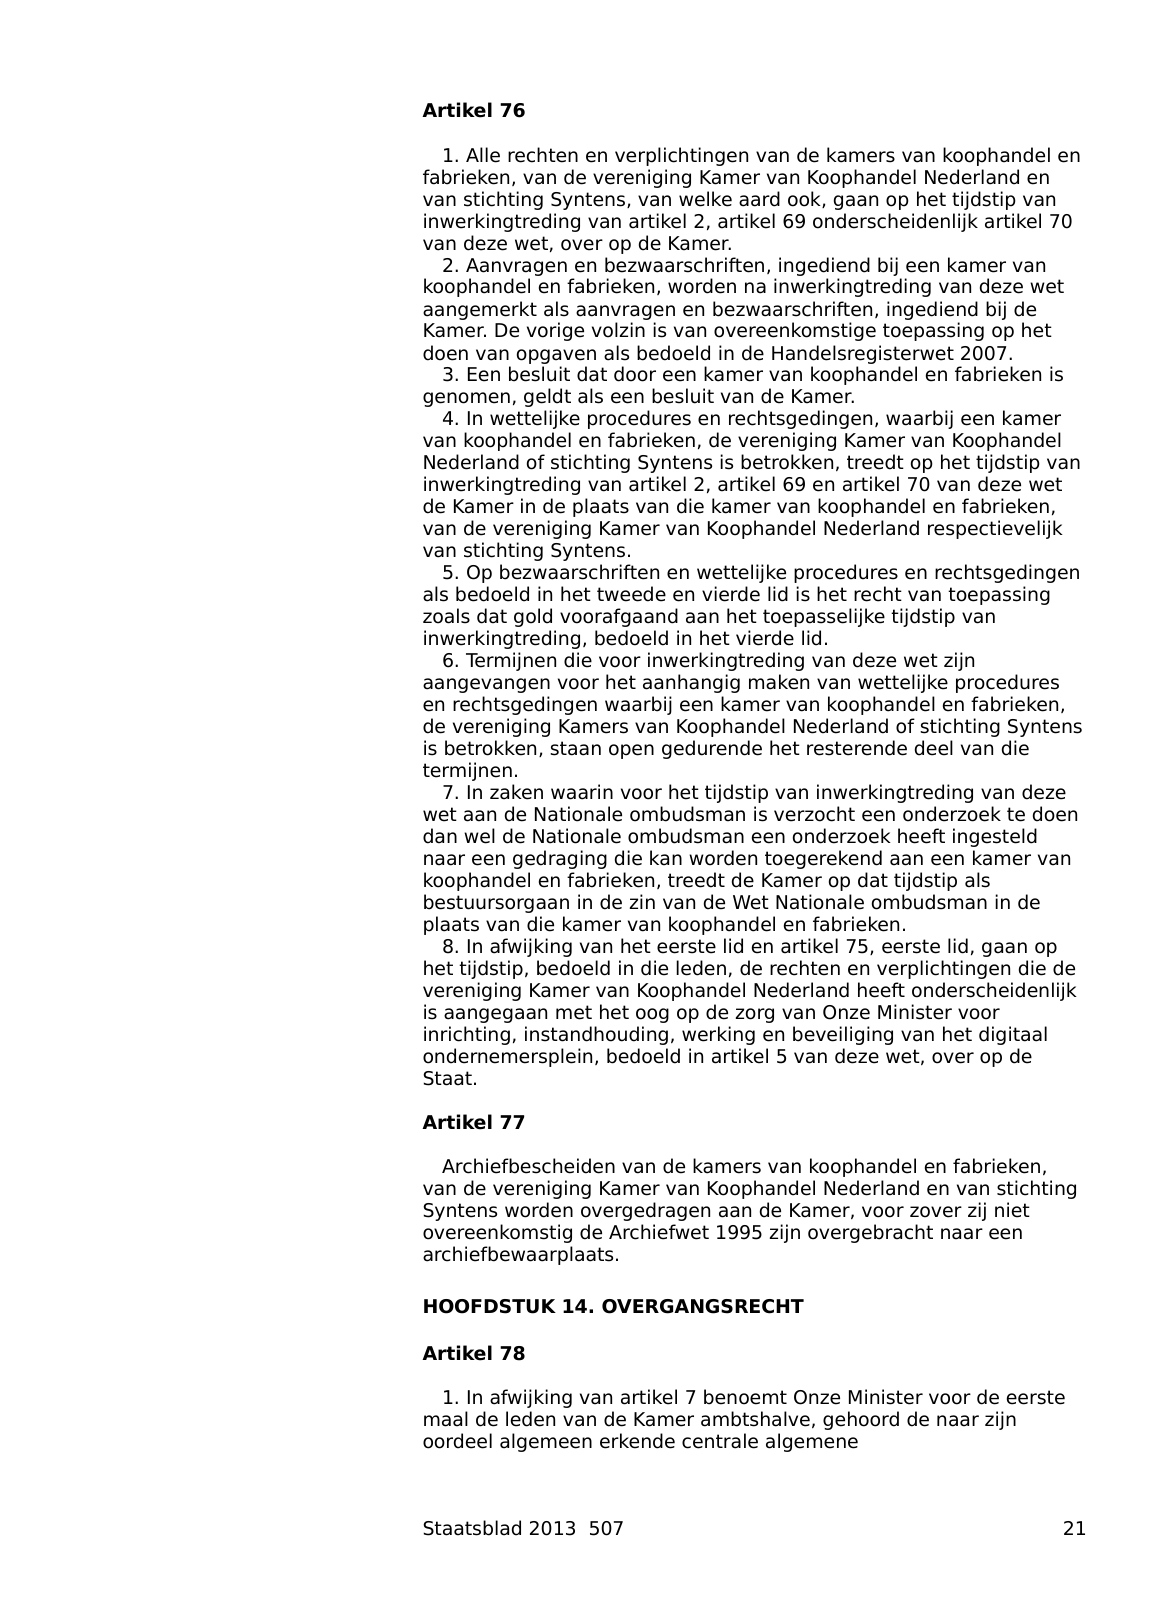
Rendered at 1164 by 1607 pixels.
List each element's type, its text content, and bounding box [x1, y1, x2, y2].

text 1. In afwijking van artikel 7 benoemt Onze Minister voor de eerste maal de leden van de Kamer ambtshalve, gehoord de naar zijn oordeel algemeen erkende centrale algemene [422, 1387, 1087, 1453]
text 2. Aanvragen en bezwaarschriften, ingediend bij een kamer van koophandel en fabrieken, worden na inwerkingtreding van deze wet aangemerkt als aanvragen en bezwaarschriften, ingediend bij de Kamer. De vorige volzin is van overeenkomstige toepassing op het doen van opgaven als bedoeld in de Handelsregisterwet 2007. [422, 254, 1087, 364]
text 6. Termijnen die voor inwerkingtreding van deze wet zijn aangevangen voor het aanhangig maken van wettelijke procedures en rechtsgedingen waarbij een kamer van koophandel en fabrieken, de vereniging Kamers van Koophandel Nederland of stichting Syntens is betrokken, staan open gedurende het resterende deel van die termijnen. [422, 650, 1087, 782]
text 4. In wettelijke procedures en rechtsgedingen, waarbij een kamer van koophandel en fabrieken, de vereniging Kamer van Koophandel Nederland of stichting Syntens is betrokken, treedt op het tijdstip van inwerkingtreding van artikel 2, artikel 69 en artikel 70 van deze wet de Kamer in de plaats van die kamer van koophandel en fabrieken, van de vereniging Kamer van Koophandel Nederland respectievelijk van stichting Syntens. [422, 408, 1087, 562]
text 5. Op bezwaarschriften en wettelijke procedures en rechtsgedingen als bedoeld in het tweede en vierde lid is het recht van toepassing zoals dat gold voorafgaand aan het toepasselijke tijdstip van inwerkingtreding, bedoeld in het vierde lid. [422, 562, 1087, 650]
text 8. In afwijking van het eerste lid en artikel 75, eerste lid, gaan op het tijdstip, bedoeld in die leden, de rechten en verplichtingen die de vereniging Kamer van Koophandel Nederland heeft onderscheidenlijk is aangegaan met het oog op de zorg van Onze Minister voor inrichting, instandhouding, werking en beveiliging van het digitaal ondernemersplein, bedoeld in artikel 5 van deze wet, over op de Staat. [422, 936, 1087, 1090]
subtitle Artikel 76 [422, 100, 1087, 122]
text 3. Een besluit dat door een kamer van koophandel en fabrieken is genomen, geldt als een besluit van de Kamer. [422, 364, 1087, 408]
subtitle Artikel 77 [422, 1112, 1087, 1134]
subtitle Artikel 78 [422, 1343, 1087, 1365]
text 1. Alle rechten en verplichtingen van de kamers van koophandel en fabrieken, van de vereniging Kamer van Koophandel Nederland en van stichting Syntens, van welke aard ook, gaan op het tijdstip van inwerkingtreding van artikel 2, artikel 69 onderscheidenlijk artikel 70 van deze wet, over op de Kamer. [422, 144, 1087, 254]
subtitle HOOFDSTUK 14. OVERGANGSRECHT [422, 1296, 1087, 1318]
text Archiefbescheiden van de kamers van koophandel en fabrieken, van de vereniging Kamer van Koophandel Nederland en van stichting Syntens worden overgedragen aan de Kamer, voor zover zij niet overeenkomstig de Archiefwet 1995 zijn overgebracht naar een archiefbewaarplaats. [422, 1156, 1087, 1266]
text 7. In zaken waarin voor het tijdstip van inwerkingtreding van deze wet aan de Nationale ombudsman is verzocht een onderzoek te doen dan wel de Nationale ombudsman een onderzoek heeft ingesteld naar een gedraging die kan worden toegerekend aan een kamer van koophandel en fabrieken, treedt de Kamer op dat tijdstip als bestuursorgaan in de zin van de Wet Nationale ombudsman in de plaats van die kamer van koophandel en fabrieken. [422, 782, 1087, 936]
